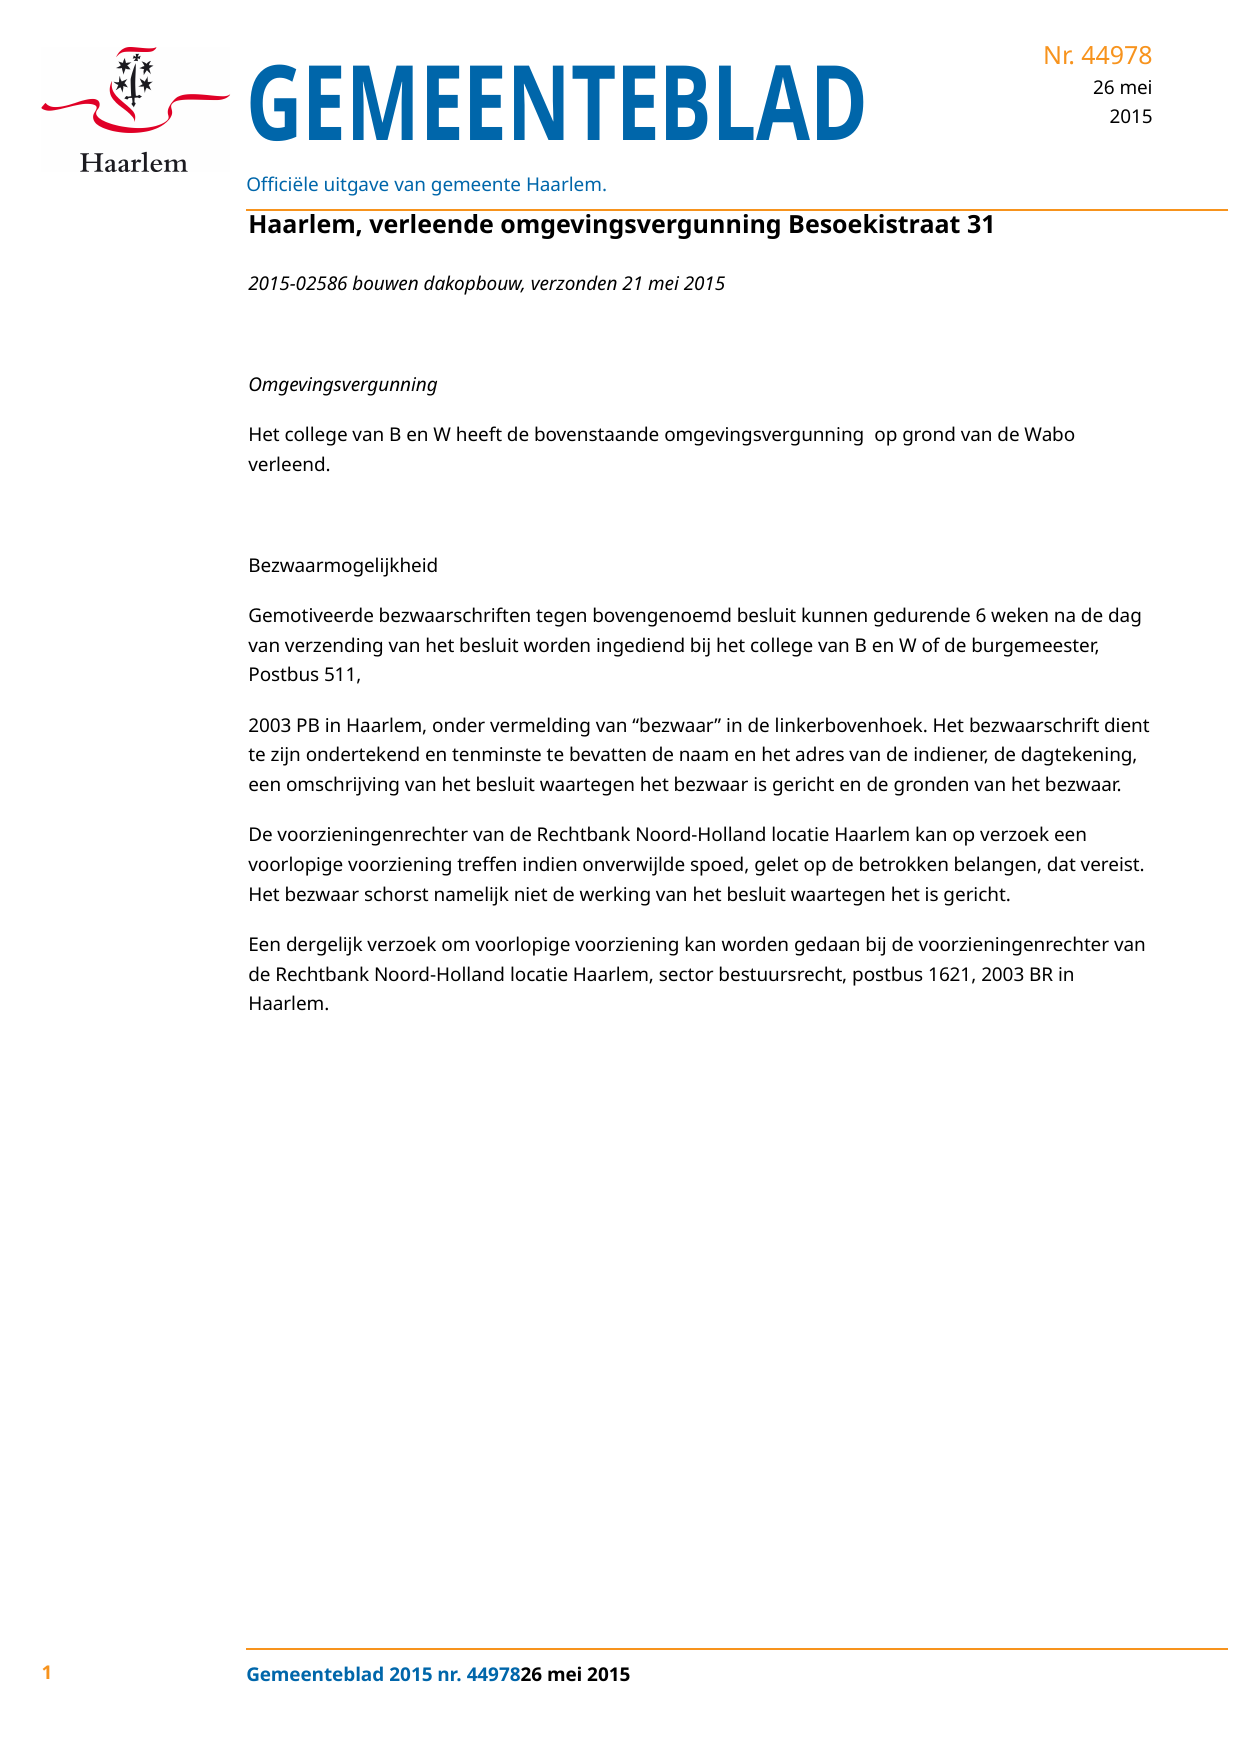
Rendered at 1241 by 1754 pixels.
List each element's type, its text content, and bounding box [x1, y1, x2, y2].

text 2003 PB in Haarlem, onder vermelding van “bezwaar” in de linkerbovenhoek. Het bezwaarschrift dient te zijn ondertekend en tenminste te bevatten de naam en het adres van de indiener, de dagtekening, een omschrijving van het besluit waartegen het bezwaar is gericht en de gronden van het bezwaar. [248, 712, 1152, 797]
text Het college van B en W heeft de bovenstaande omgevingsvergunning op grond van de Wabo verleend. [248, 422, 1152, 477]
text 2015-02586 bouwen dakopbouw, verzonden 21 mei 2015 [248, 270, 1152, 296]
text De voorzieningenrechter van de Rechtbank Noord-Holland locatie Haarlem kan op verzoek een voorlopige voorziening treffen indien onverwijlde spoed, gelet op de betrokken belangen, dat vereist. Het bezwaar schorst namelijk niet de werking van het besluit waartegen het is gericht. [248, 822, 1152, 906]
text Een dergelijk verzoek om voorlopige voorziening kan worden gedaan bij de voorzieningenrechter van de Rechtbank Noord-Holland locatie Haarlem, sector bestuursrecht, postbus 1621, 2003 BR in Haarlem. [248, 931, 1152, 1016]
text Haarlem, verleende omgevingsvergunning Besoekistraat 31 [248, 211, 1152, 241]
picture [41, 47, 231, 172]
text Gemotiveerde bezwaarschriften tegen bovengenoemd besluit kunnen gedurende 6 weken na de dag van verzending van het besluit worden ingediend bij het college van B en W of de burgemeester, Postbus 511, [248, 602, 1152, 687]
text Bezwaarmogelijkheid [248, 552, 1152, 578]
text Omgevingsvergunning [248, 371, 1152, 397]
